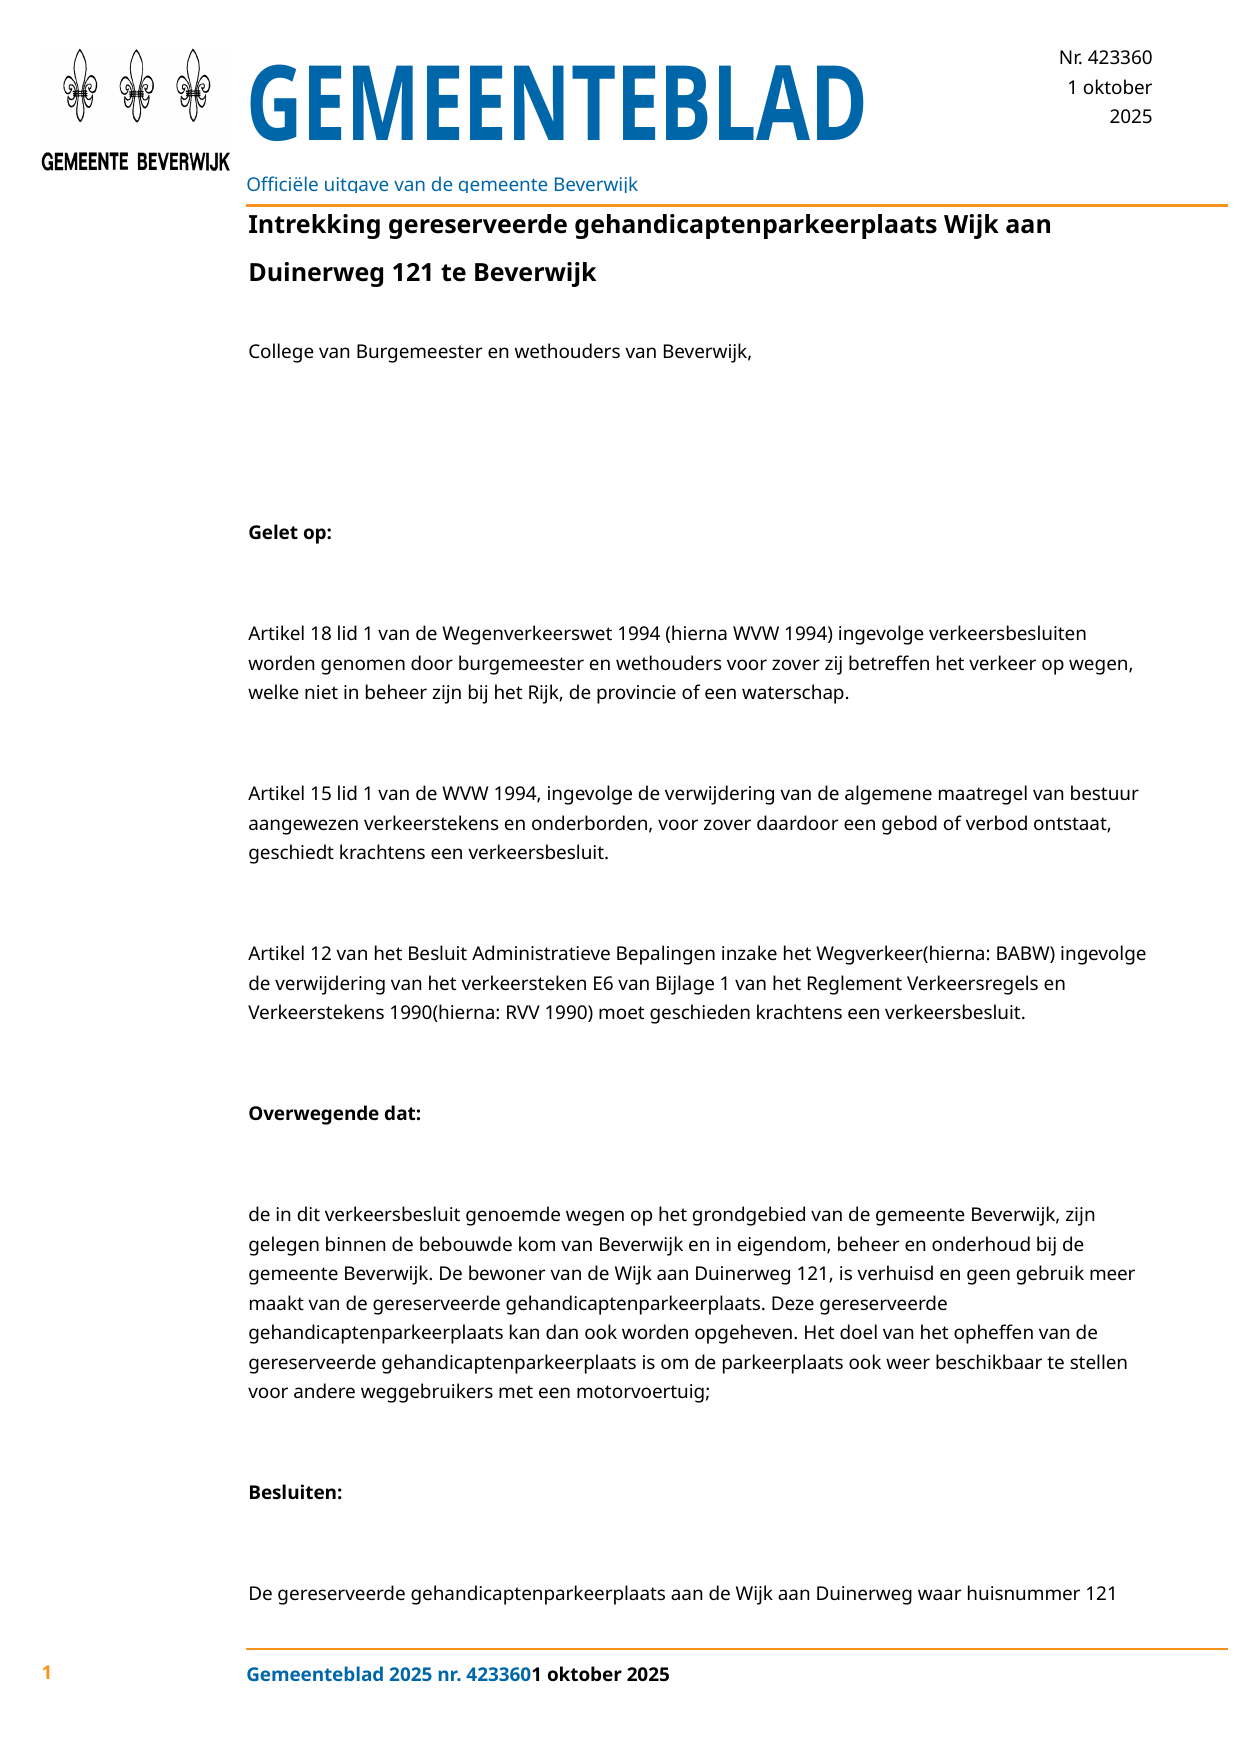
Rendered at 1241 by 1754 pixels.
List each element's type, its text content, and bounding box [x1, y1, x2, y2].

text Besluiten: [248, 1479, 1152, 1505]
text Intrekking gereserveerde gehandicaptenparkeerplaats Wijk aan Duinerweg 121 te Beverwijk [248, 207, 1152, 288]
text Gelet op: [248, 519, 1152, 545]
text College van Burgemeester en wethouders van Beverwijk, [248, 339, 1152, 364]
text Overwegende dat: [248, 1100, 1152, 1126]
picture [41, 47, 231, 172]
text De gereserveerde gehandicaptenparkeerplaats aan de Wijk aan Duinerweg waar huisnummer 121 [248, 1580, 1152, 1606]
text Artikel 15 lid 1 van de WVW 1994, ingevolge de verwijdering van de algemene maatregel van bestuur aangewezen verkeerstekens en onderborden, voor zover daardoor een gebod of verbod ontstaat, geschiedt krachtens een verkeersbesluit. [248, 780, 1152, 865]
text Artikel 12 van het Besluit Administratieve Bepalingen inzake het Wegverkeer(hierna: BABW) ingevolge de verwijdering van het verkeersteken E6 van Bijlage 1 van het Reglement Verkeersregels en Verkeerstekens 1990(hierna: RVV 1990) moet geschieden krachtens een verkeersbesluit. [248, 940, 1152, 1025]
text de in dit verkeersbesluit genoemde wegen op het grondgebied van de gemeente Beverwijk, zijn gelegen binnen de bebouwde kom van Beverwijk en in eigendom, beheer en onderhoud bij de gemeente Beverwijk. De bewoner van de Wijk aan Duinerweg 121, is verhuisd en geen gebruik meer maakt van de gereserveerde gehandicaptenparkeerplaats. Deze gereserveerde gehandicaptenparkeerplaats kan dan ook worden opgeheven. Het doel van het opheffen van de gereserveerde gehandicaptenparkeerplaats is om de parkeerplaats ook weer beschikbaar te stellen voor andere weggebruikers met een motorvoertuig; [248, 1201, 1152, 1404]
text Artikel 18 lid 1 van de Wegenverkeerswet 1994 (hierna WVW 1994) ingevolge verkeersbesluiten worden genomen door burgemeester en wethouders voor zover zij betreffen het verkeer op wegen, welke niet in beheer zijn bij het Rijk, de provincie of een waterschap. [248, 620, 1152, 705]
